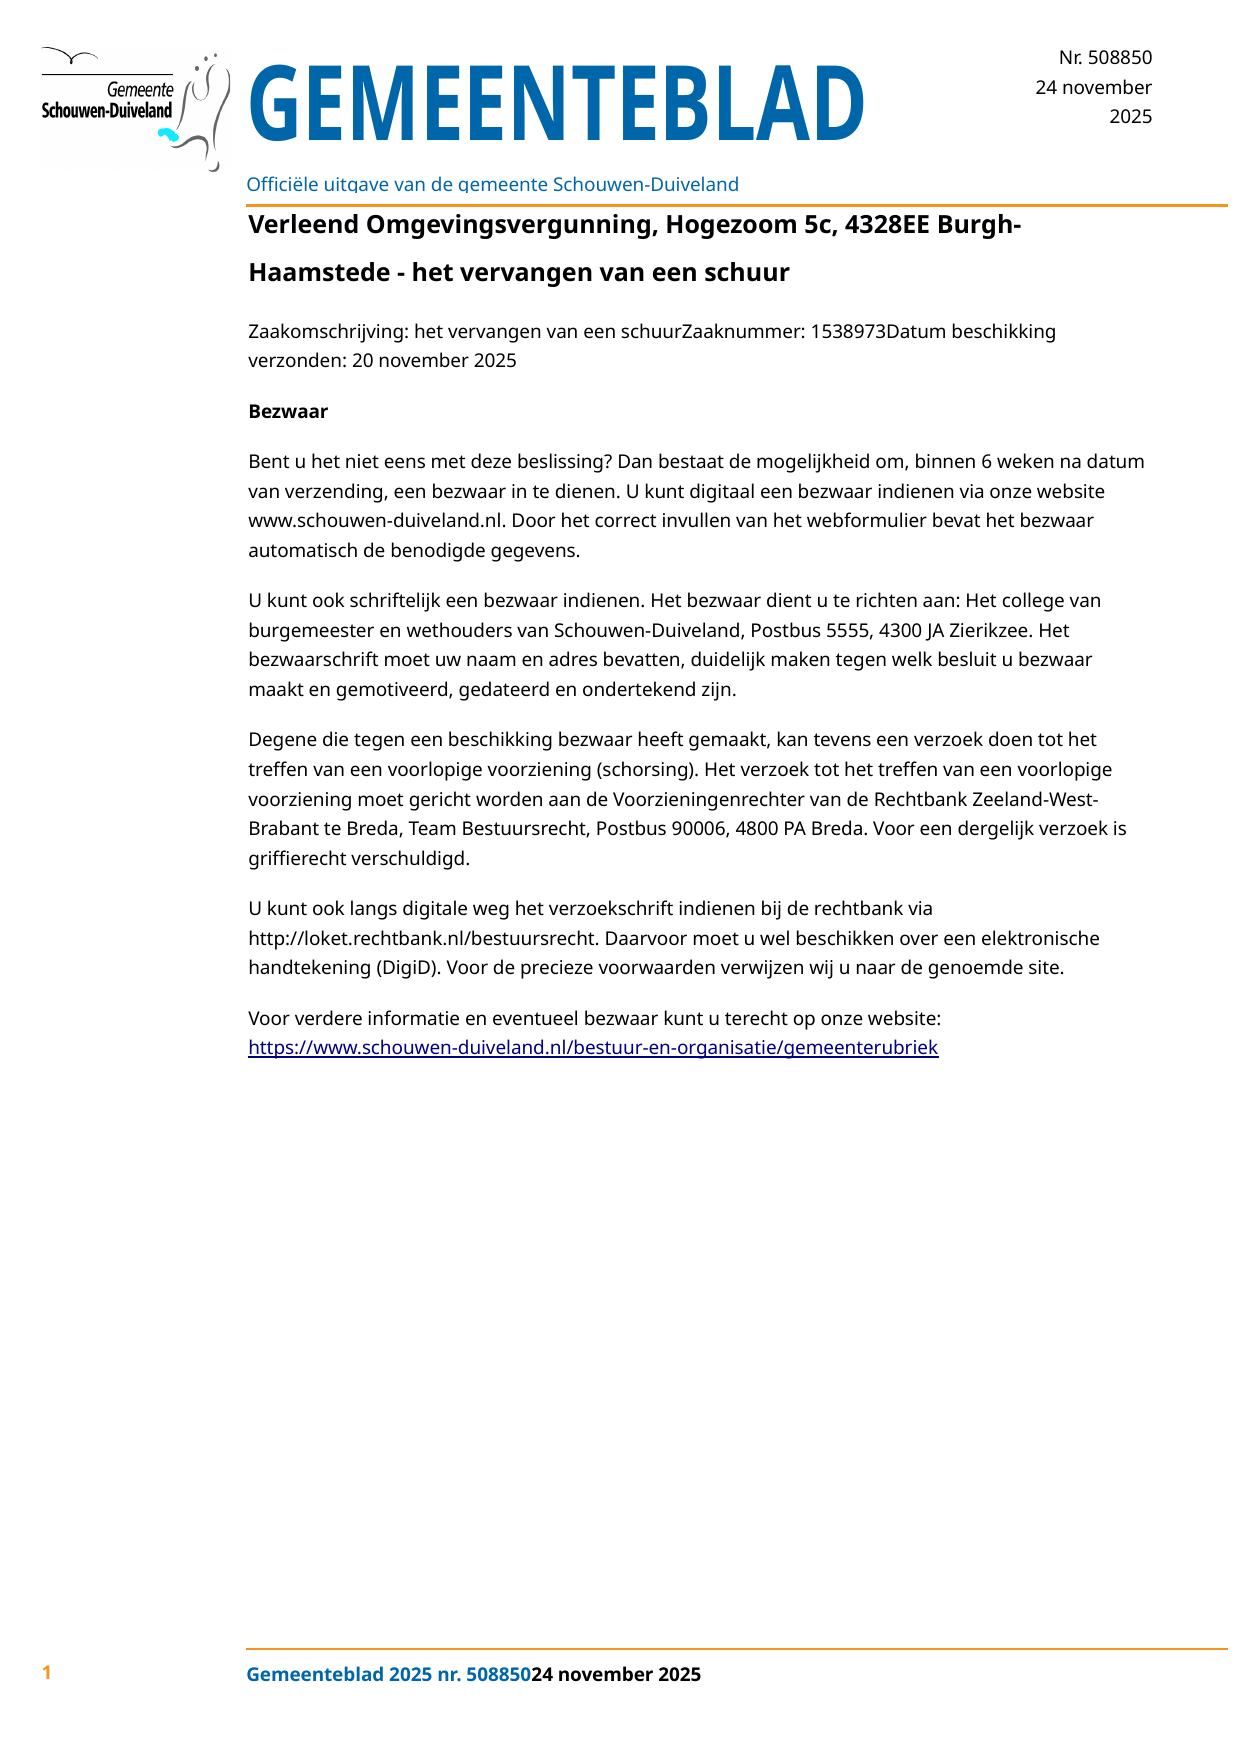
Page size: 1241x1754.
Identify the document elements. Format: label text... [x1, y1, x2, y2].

text U kunt ook langs digitale weg het verzoekschrift indienen bij de rechtbank via http://loket.rechtbank.nl/bestuursrecht. Daarvoor moet u wel beschikken over een elektronische handtekening (DigiD). Voor de precieze voorwaarden verwijzen wij u naar de genoemde site. [248, 895, 1152, 980]
picture [41, 47, 231, 172]
text Zaakomschrijving: het vervangen van een schuurZaaknummer: 1538973Datum beschikking verzonden: 20 november 2025 [248, 318, 1152, 373]
text Verleend Omgevingsvergunning, Hogezoom 5c, 4328EE Burgh-Haamstede - het vervangen van een schuur [248, 207, 1152, 288]
text Bezwaar [248, 398, 1152, 424]
text Voor verdere informatie en eventueel bezwaar kunt u terecht op onze website: https://www.schouwen-duiveland.nl/bestuur-en-organisatie/gemeenterubriek [248, 1005, 1152, 1060]
text Bent u het niet eens met deze beslissing? Dan bestaat de mogelijkheid om, binnen 6 weken na datum van verzending, een bezwaar in te dienen. U kunt digitaal een bezwaar indienen via onze website www.schouwen-duiveland.nl. Door het correct invullen van het webformulier bevat het bezwaar automatisch de benodigde gegevens. [248, 448, 1152, 563]
text Degene die tegen een beschikking bezwaar heeft gemaakt, kan tevens een verzoek doen tot het treffen van een voorlopige voorziening (schorsing). Het verzoek tot het treffen van een voorlopige voorziening moet gericht worden aan de Voorzieningenrechter van de Rechtbank Zeeland-West-Brabant te Breda, Team Bestuursrecht, Postbus 90006, 4800 PA Breda. Voor een dergelijk verzoek is griffierecht verschuldigd. [248, 727, 1152, 871]
text U kunt ook schriftelijk een bezwaar indienen. Het bezwaar dient u te richten aan: Het college van burgemeester en wethouders van Schouwen-Duiveland, Postbus 5555, 4300 JA Zierikzee. Het bezwaarschrift moet uw naam en adres bevatten, duidelijk maken tegen welk besluit u bezwaar maakt en gemotiveerd, gedateerd en ondertekend zijn. [248, 587, 1152, 702]
